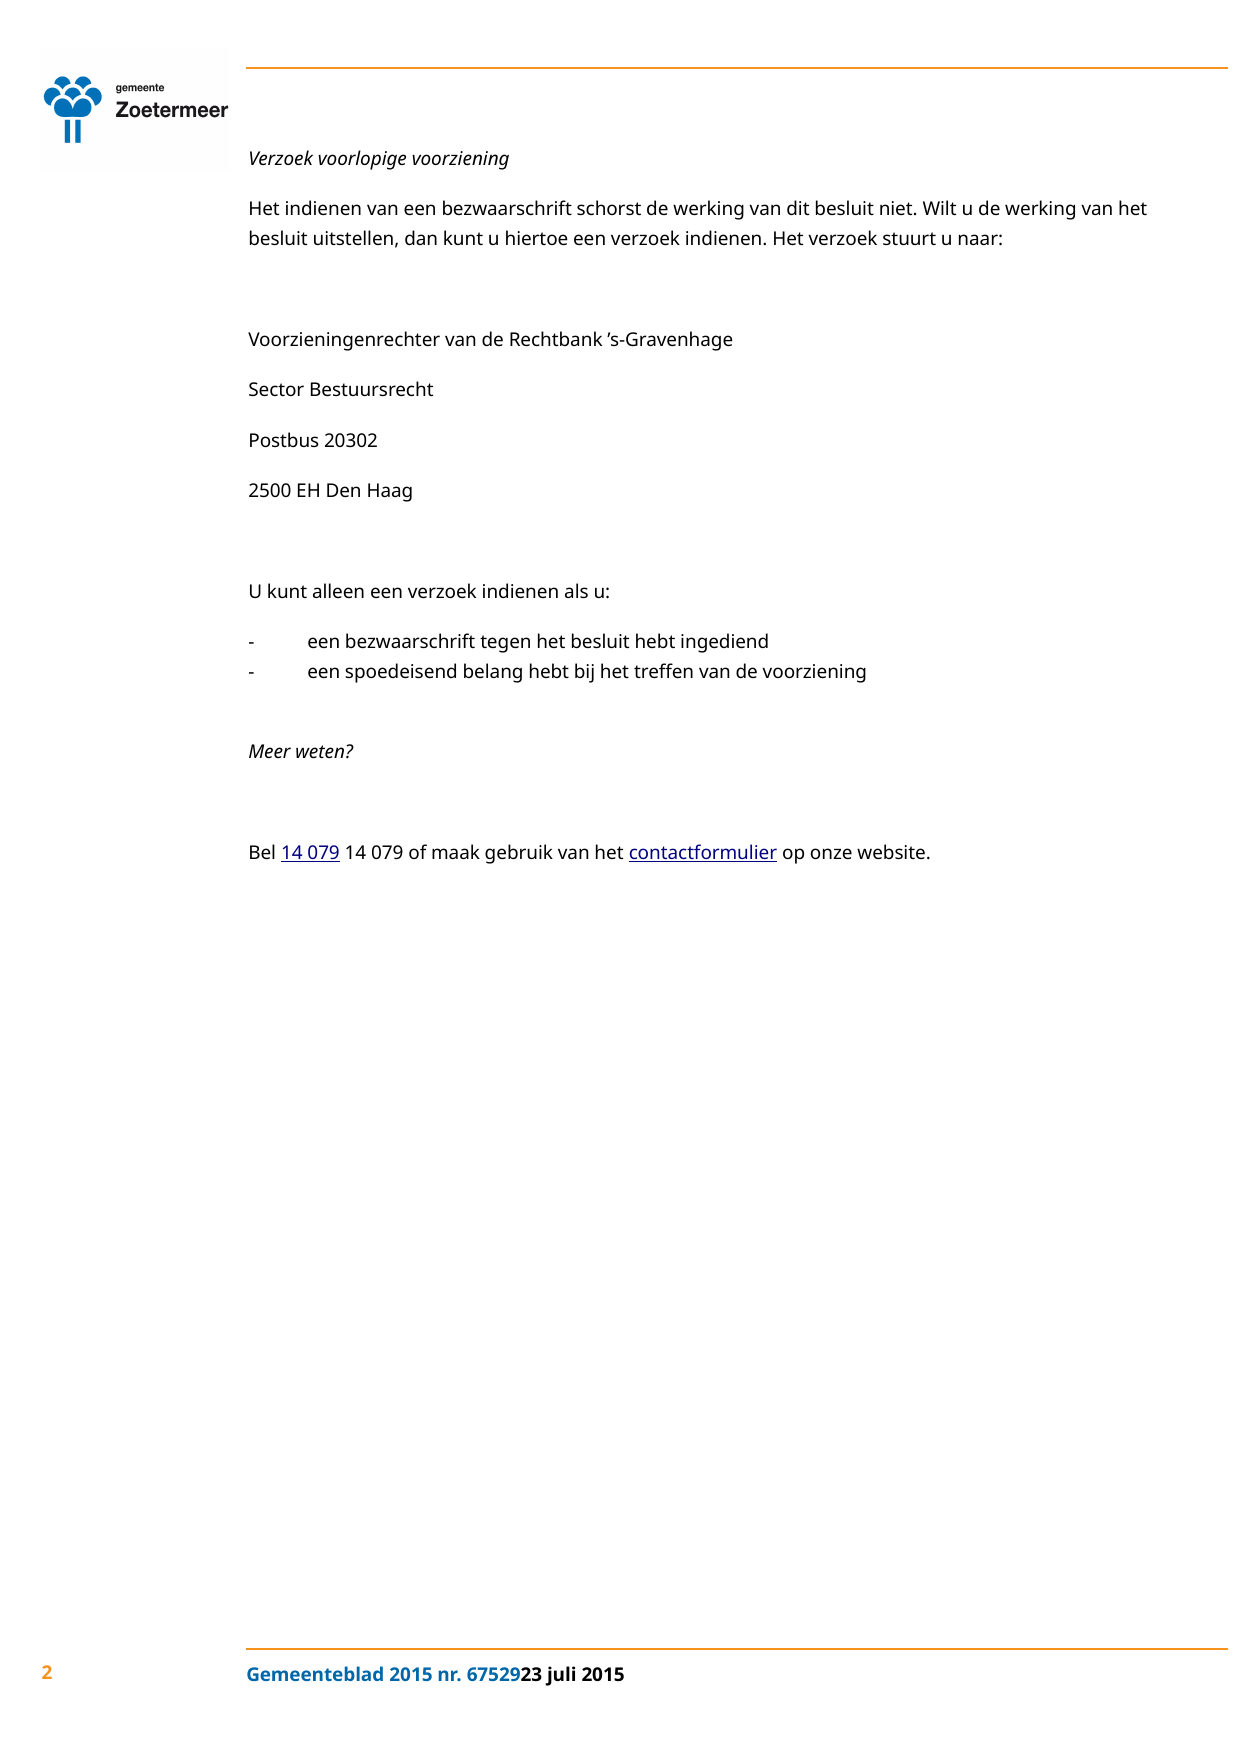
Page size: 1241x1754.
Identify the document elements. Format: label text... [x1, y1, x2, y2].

text 2500 EH Den Haag [248, 477, 1152, 503]
text U kunt alleen een verzoek indienen als u: [248, 578, 1152, 604]
text Verzoek voorlopige voorziening [248, 145, 1152, 171]
text Voorzieningenrechter van de Rechtbank ’s-Gravenhage [248, 326, 1152, 352]
text Het indienen van een bezwaarschrift schorst de werking van dit besluit niet. Wilt u de werking van het besluit uitstellen, dan kunt u hiertoe een verzoek indienen. Het verzoek stuurt u naar: [248, 196, 1152, 251]
text Postbus 20302 [248, 427, 1152, 453]
text Bel 14 079 14 079 of maak gebruik van het contactformulier op onze website. [248, 839, 1152, 865]
list een bezwaarschrift tegen het besluit hebt ingediend [248, 628, 1152, 654]
text Sector Bestuursrecht [248, 376, 1152, 402]
text Meer weten? [248, 738, 1152, 764]
picture [41, 47, 231, 172]
list een spoedeisend belang hebt bij het treffen van de voorziening [248, 658, 1152, 684]
